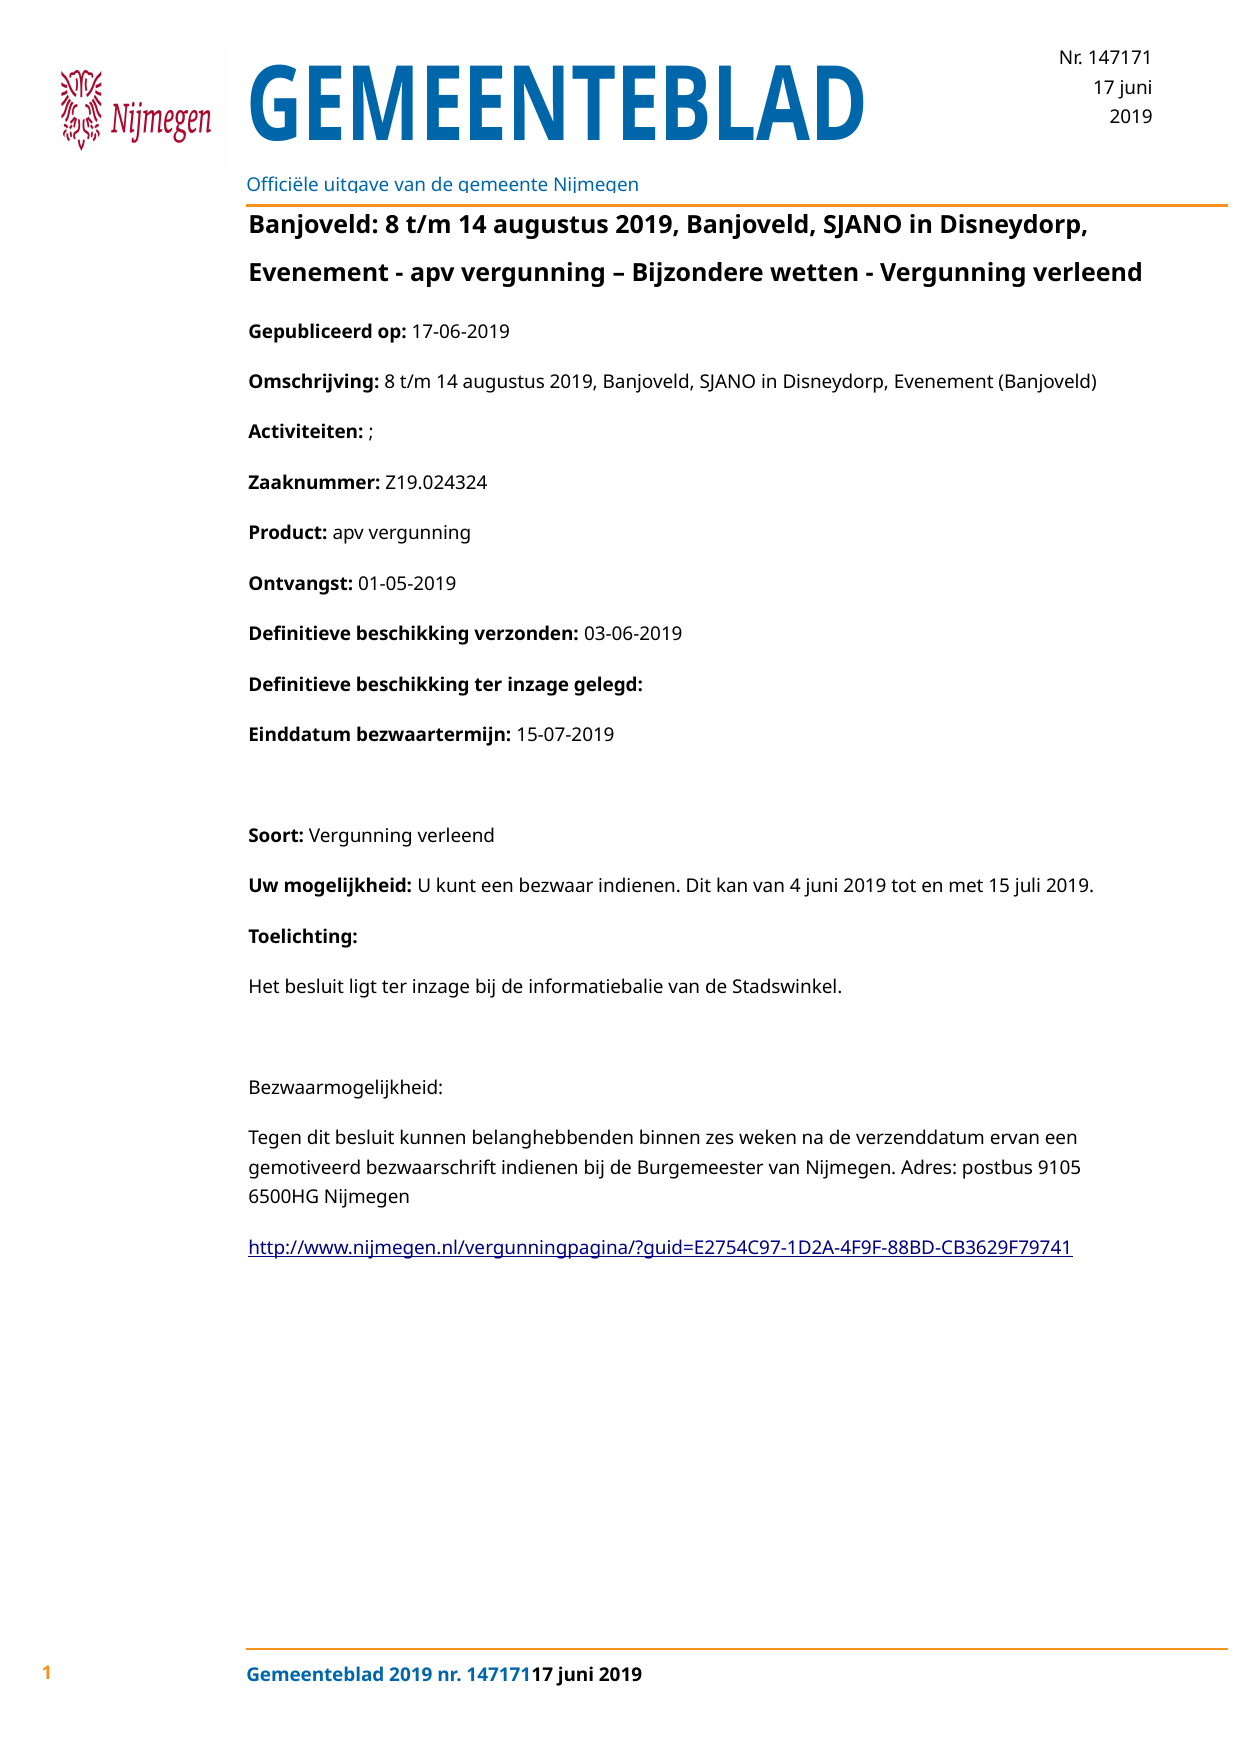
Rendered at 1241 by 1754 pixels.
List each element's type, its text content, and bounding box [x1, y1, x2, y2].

text Banjoveld: 8 t/m 14 augustus 2019, Banjoveld, SJANO in Disneydorp, Evenement - apv vergunning – Bijzondere wetten - Vergunning verleend [248, 207, 1152, 288]
text Einddatum bezwaartermijn: 15-07-2019 [248, 721, 1152, 747]
text Bezwaarmogelijkheid: [248, 1074, 1152, 1100]
text Definitieve beschikking verzonden: 03-06-2019 [248, 620, 1152, 646]
text http://www.nijmegen.nl/vergunningpagina/?guid=E2754C97-1D2A-4F9F-88BD-CB3629F79741 [248, 1234, 1152, 1260]
text Zaaknummer: Z19.024324 [248, 469, 1152, 495]
text Soort: Vergunning verleend [248, 822, 1152, 848]
text Activiteiten: ; [248, 419, 1152, 444]
picture [41, 47, 231, 172]
text Product: apv vergunning [248, 519, 1152, 545]
text Tegen dit besluit kunnen belanghebbenden binnen zes weken na de verzenddatum ervan een gemotiveerd bezwaarschrift indienen bij de Burgemeester van Nijmegen. Adres: postbus 9105 6500HG Nijmegen [248, 1124, 1152, 1209]
text Het besluit ligt ter inzage bij de informatiebalie van de Stadswinkel. [248, 973, 1152, 999]
text Uw mogelijkheid: U kunt een bezwaar indienen. Dit kan van 4 juni 2019 tot en met 15 juli 2019. [248, 872, 1152, 898]
text Gepubliceerd op: 17-06-2019 [248, 318, 1152, 344]
text Omschrijving: 8 t/m 14 augustus 2019, Banjoveld, SJANO in Disneydorp, Evenement (Banjoveld) [248, 368, 1152, 394]
text Definitieve beschikking ter inzage gelegd: [248, 671, 1152, 697]
text Toelichting: [248, 923, 1152, 949]
text Ontvangst: 01-05-2019 [248, 570, 1152, 596]
